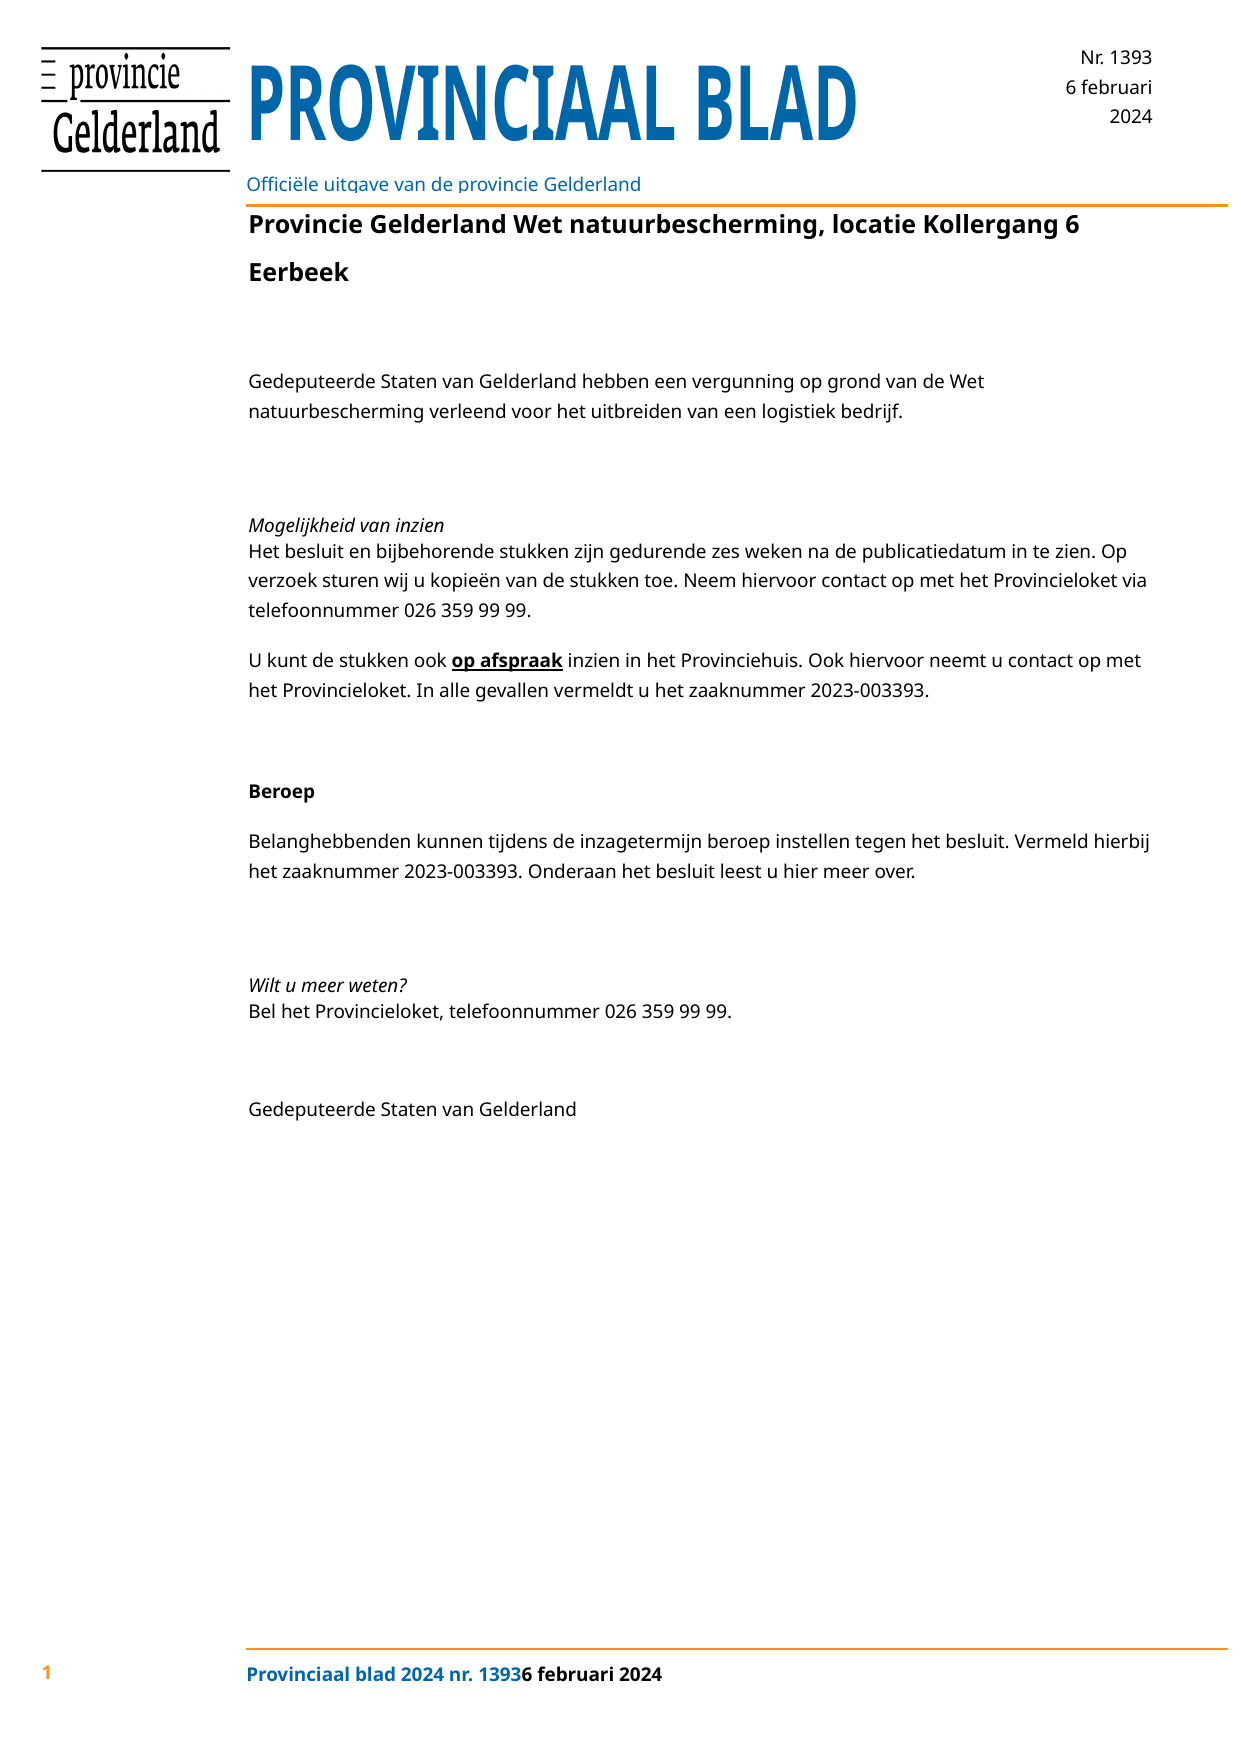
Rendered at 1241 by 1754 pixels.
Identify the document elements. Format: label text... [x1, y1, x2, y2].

text Gedeputeerde Staten van Gelderland [248, 1096, 1152, 1122]
text Het besluit en bijbehorende stukken zijn gedurende zes weken na de publicatiedatum in te zien. Op verzoek sturen wij u kopieën van de stukken toe. Neem hiervoor contact op met het Provincieloket via telefoonnummer 026 359 99 99. [248, 538, 1152, 623]
text Belanghebbenden kunnen tijdens de inzagetermijn beroep instellen tegen het besluit. Vermeld hierbij het zaaknummer 2023-003393. Onderaan het besluit leest u hier meer over. [248, 828, 1152, 884]
text Wilt u meer weten? [248, 972, 1152, 998]
text Mogelijkheid van inzien [248, 512, 1152, 538]
text Bel het Provincieloket, telefoonnummer 026 359 99 99. [248, 998, 1152, 1024]
text Provincie Gelderland Wet natuurbescherming, locatie Kollergang 6 Eerbeek [248, 207, 1152, 288]
text Beroep [248, 778, 1152, 804]
text U kunt de stukken ook op afspraak inzien in het Provinciehuis. Ook hiervoor neemt u contact op met het Provincieloket. In alle gevallen vermeldt u het zaaknummer 2023-003393. [248, 648, 1152, 703]
picture [41, 47, 231, 172]
text Gedeputeerde Staten van Gelderland hebben een vergunning op grond van de Wet natuurbescherming verleend voor het uitbreiden van een logistiek bedrijf. [248, 368, 1152, 424]
